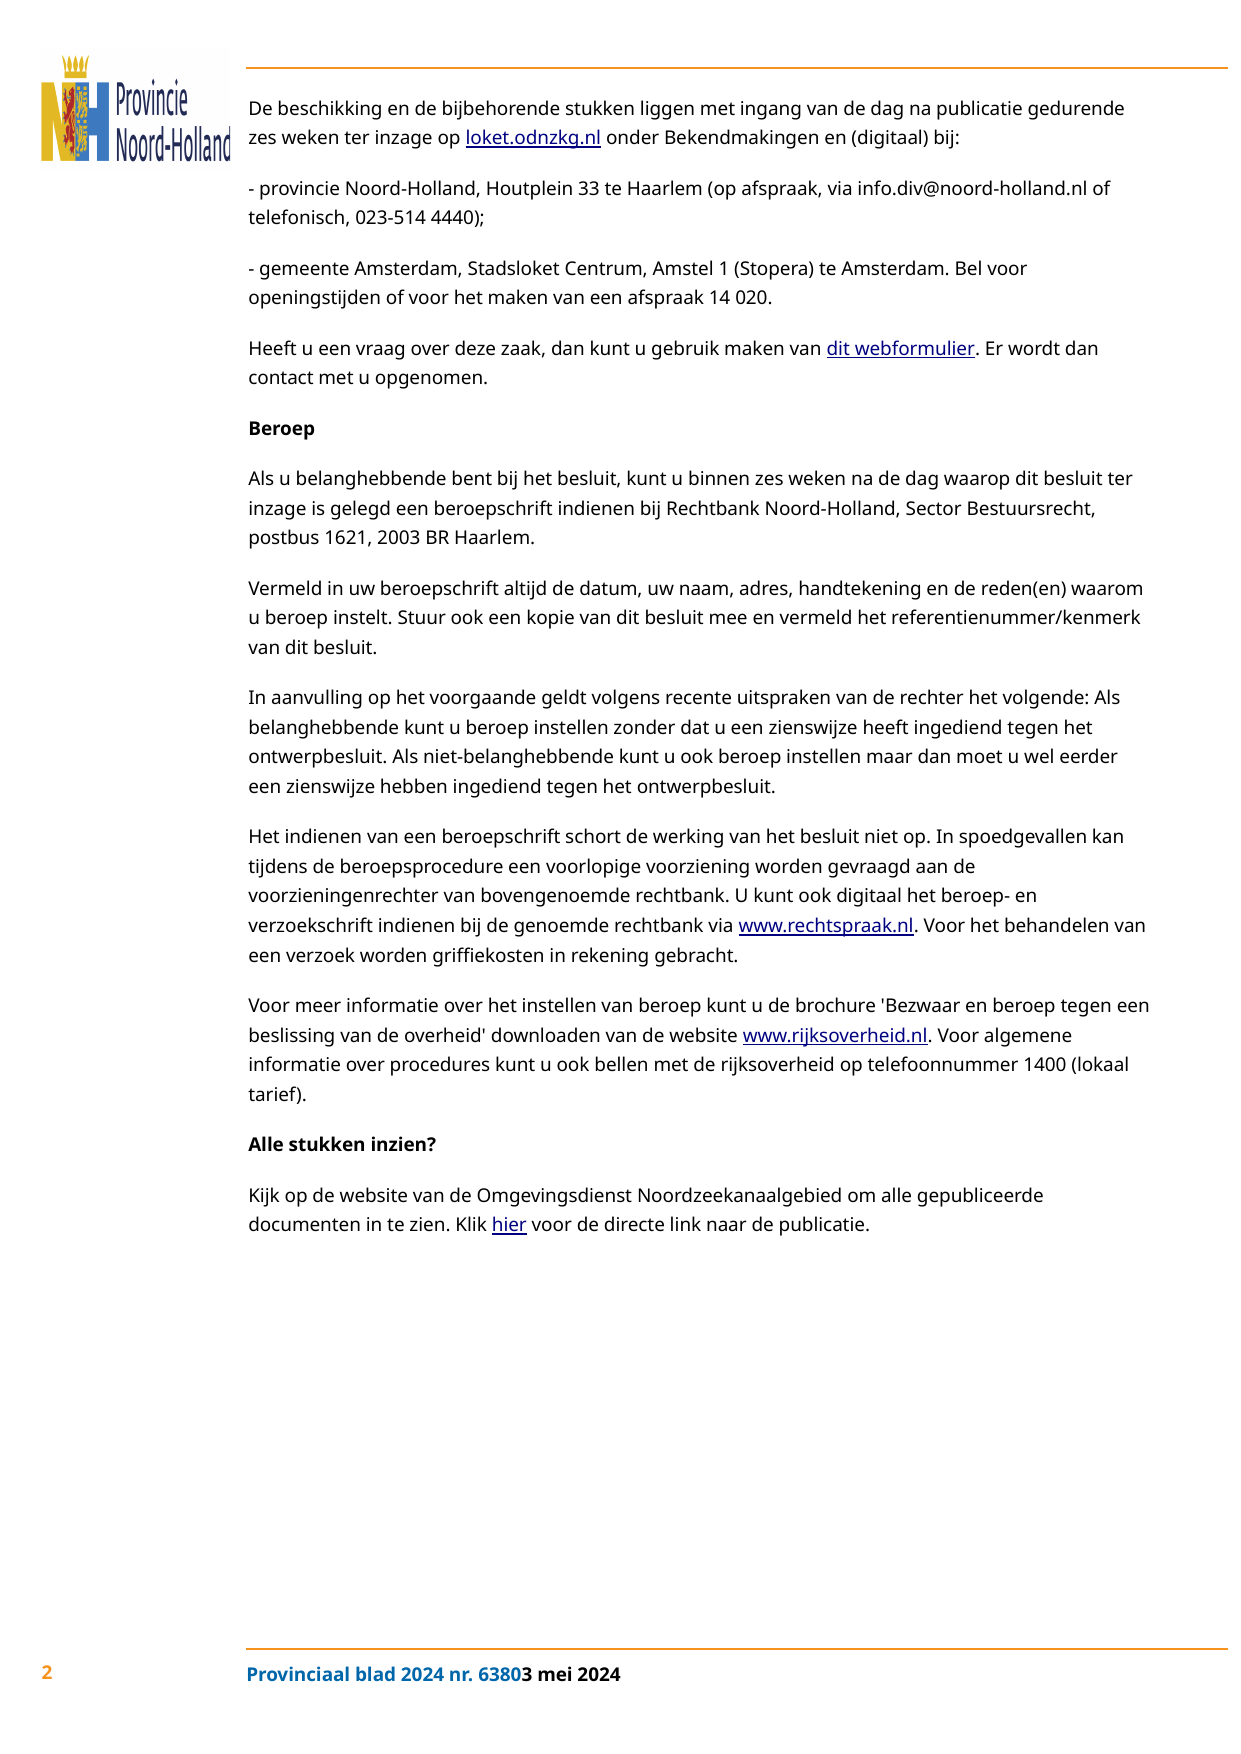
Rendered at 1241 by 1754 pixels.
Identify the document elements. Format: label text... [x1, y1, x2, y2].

text Kijk op de website van de Omgevingsdienst Noordzeekanaalgebied om alle gepubliceerde documenten in te zien. Klik hier voor de directe link naar de publicatie. [248, 1182, 1152, 1237]
text Voor meer informatie over het instellen van beroep kunt u de brochure 'Bezwaar en beroep tegen een beslissing van de overheid' downloaden van de website www.rijksoverheid.nl. Voor algemene informatie over procedures kunt u ook bellen met de rijksoverheid op telefoonnummer 1400 (lokaal tarief). [248, 992, 1152, 1107]
text Heeft u een vraag over deze zaak, dan kunt u gebruik maken van dit webformulier. Er wordt dan contact met u opgenomen. [248, 335, 1152, 390]
text Het indienen van een beroepschrift schort de werking van het besluit niet op. In spoedgevallen kan tijdens de beroepsprocedure een voorlopige voorziening worden gevraagd aan de voorzieningenrechter van bovengenoemde rechtbank. U kunt ook digitaal het beroep- en verzoekschrift indienen bij de genoemde rechtbank via www.rechtspraak.nl. Voor het behandelen van een verzoek worden griffiekosten in rekening gebracht. [248, 823, 1152, 968]
text In aanvulling op het voorgaande geldt volgens recente uitspraken van de rechter het volgende: Als belanghebbende kunt u beroep instellen zonder dat u een zienswijze heeft ingediend tegen het ontwerpbesluit. Als niet-belanghebbende kunt u ook beroep instellen maar dan moet u wel eerder een zienswijze hebben ingediend tegen het ontwerpbesluit. [248, 684, 1152, 799]
picture [41, 47, 231, 172]
text Als u belanghebbende bent bij het besluit, kunt u binnen zes weken na de dag waarop dit besluit ter inzage is gelegd een beroepschrift indienen bij Rechtbank Noord-Holland, Sector Bestuursrecht, postbus 1621, 2003 BR Haarlem. [248, 465, 1152, 550]
text Vermeld in uw beroepschrift altijd de datum, uw naam, adres, handtekening en de reden(en) waarom u beroep instelt. Stuur ook een kopie van dit besluit mee en vermeld het referentienummer/kenmerk van dit besluit. [248, 575, 1152, 660]
text Beroep [248, 415, 1152, 441]
text - provincie Noord-Holland, Houtplein 33 te Haarlem (op afspraak, via info.div@noord-holland.nl of telefonisch, 023-514 4440); [248, 175, 1152, 230]
text Alle stukken inzien? [248, 1131, 1152, 1157]
text - gemeente Amsterdam, Stadsloket Centrum, Amstel 1 (Stopera) te Amsterdam. Bel voor openingstijden of voor het maken van een afspraak 14 020. [248, 255, 1152, 310]
text De beschikking en de bijbehorende stukken liggen met ingang van de dag na publicatie gedurende zes weken ter inzage op loket.odnzkg.nl onder Bekendmakingen en (digitaal) bij: [248, 95, 1152, 150]
